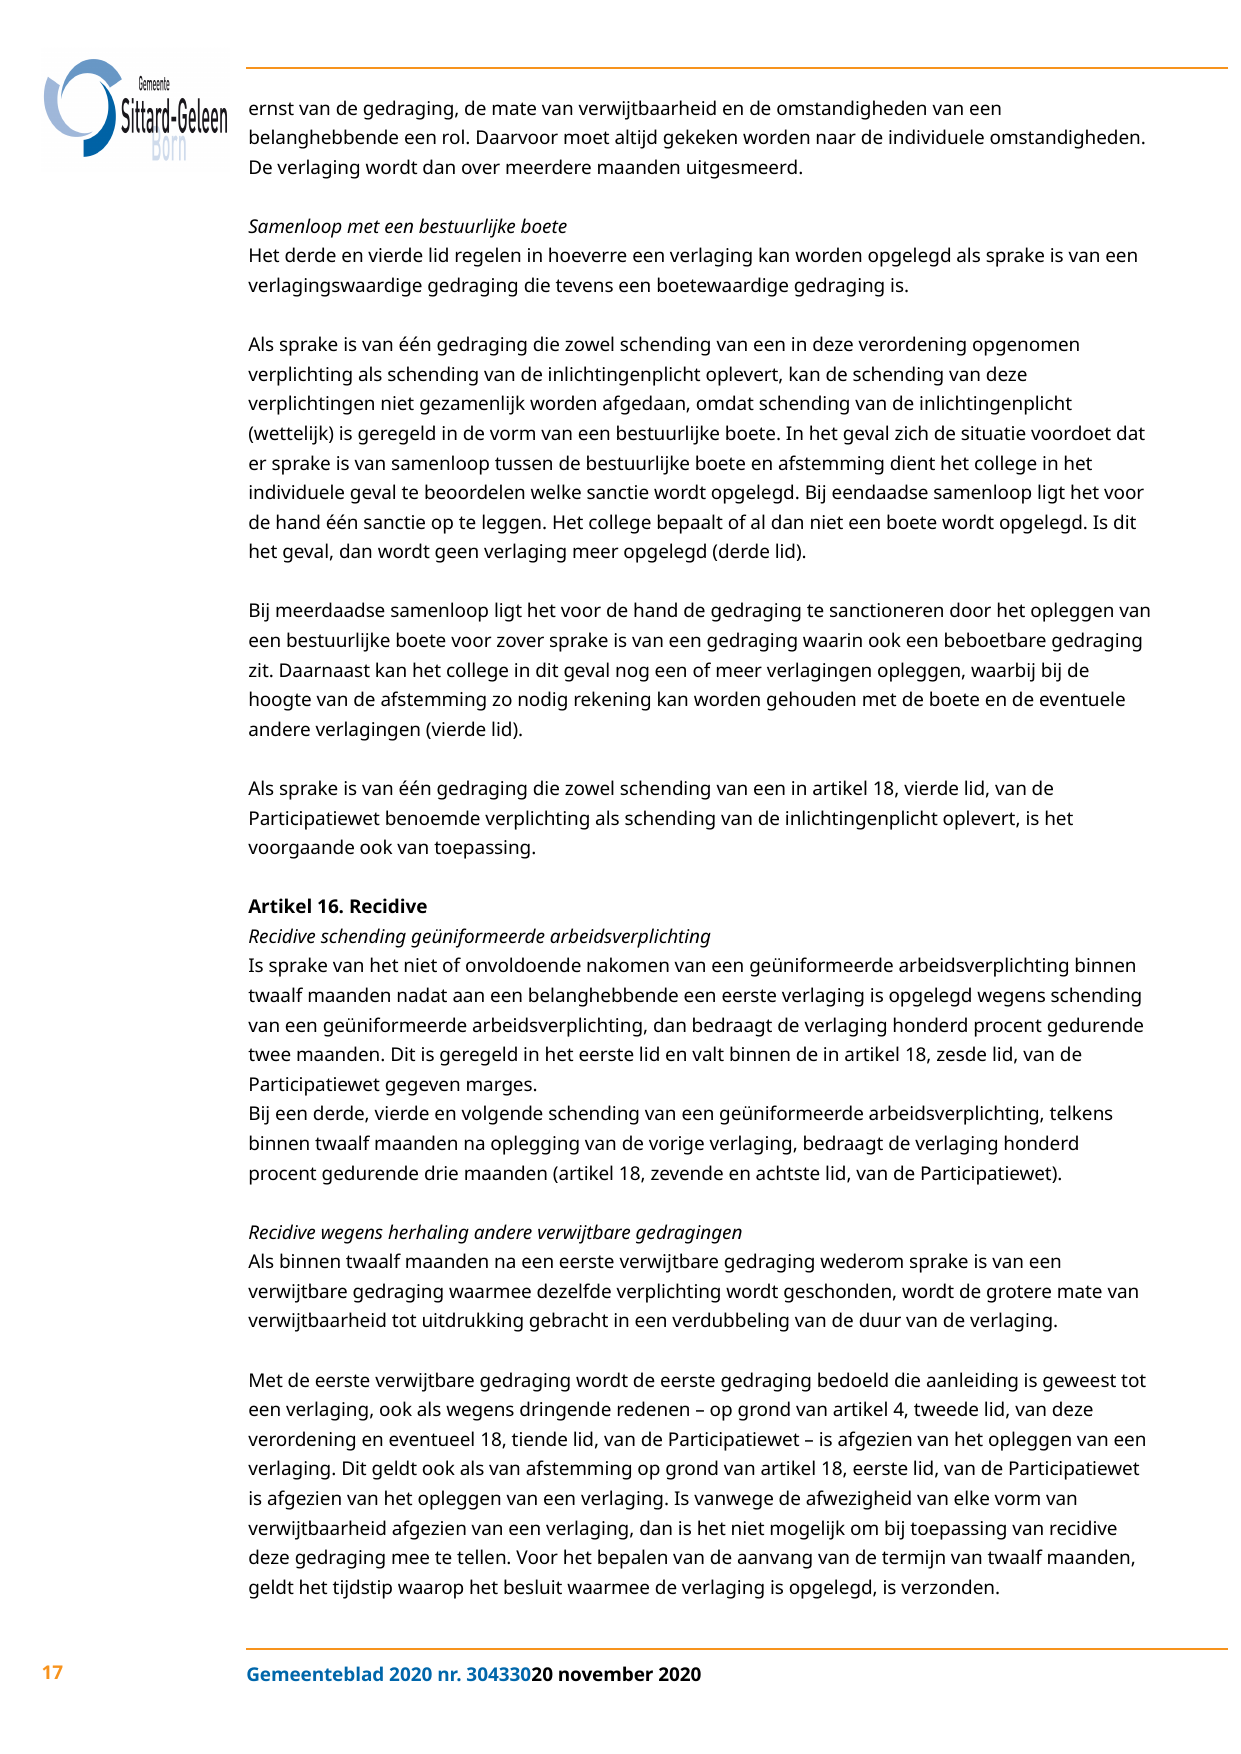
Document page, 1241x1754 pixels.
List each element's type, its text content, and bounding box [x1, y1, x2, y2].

text Bij een derde, vierde en volgende schending van een geüniformeerde arbeidsverplichting, telkens binnen twaalf maanden na oplegging van de vorige verlaging, bedraagt de verlaging honderd procent gedurende drie maanden (artikel 18, zevende en achtste lid, van de Participatiewet). [248, 1101, 1152, 1186]
text Recidive wegens herhaling andere verwijtbare gedragingen [248, 1219, 1152, 1245]
text Het derde en vierde lid regelen in hoeverre een verlaging kan worden opgelegd als sprake is van een verlagingswaardige gedraging die tevens een boetewaardige gedraging is. [248, 243, 1152, 298]
text Bij meerdaadse samenloop ligt het voor de hand de gedraging te sanctioneren door het opleggen van een bestuurlijke boete voor zover sprake is van een gedraging waarin ook een beboetbare gedraging zit. Daarnaast kan het college in dit geval nog een of meer verlagingen opleggen, waarbij bij de hoogte van de afstemming zo nodig rekening kan worden gehouden met de boete en de eventuele andere verlagingen (vierde lid). [248, 598, 1152, 742]
text Artikel 16. Recidive [248, 893, 1152, 919]
text Is sprake van het niet of onvoldoende nakomen van een geüniformeerde arbeidsverplichting binnen twaalf maanden nadat aan een belanghebbende een eerste verlaging is opgelegd wegens schending van een geüniformeerde arbeidsverplichting, dan bedraagt de verlaging honderd procent gedurende twee maanden. Dit is geregeld in het eerste lid en valt binnen de in artikel 18, zesde lid, van de Participatiewet gegeven marges. [248, 953, 1152, 1097]
text Als binnen twaalf maanden na een eerste verwijtbare gedraging wederom sprake is van een verwijtbare gedraging waarmee dezelfde verplichting wordt geschonden, wordt de grotere mate van verwijtbaarheid tot uitdrukking gebracht in een verdubbeling van de duur van de verlaging. [248, 1248, 1152, 1333]
picture [41, 47, 231, 172]
text Samenloop met een bestuurlijke boete [248, 213, 1152, 239]
text Recidive schending geüniformeerde arbeidsverplichting [248, 923, 1152, 949]
text Als sprake is van één gedraging die zowel schending van een in deze verordening opgenomen verplichting als schending van de inlichtingenplicht oplevert, kan de schending van deze verplichtingen niet gezamenlijk worden afgedaan, omdat schending van de inlichtingenplicht (wettelijk) is geregeld in de vorm van een bestuurlijke boete. In het geval zich de situatie voordoet dat er sprake is van samenloop tussen de bestuurlijke boete en afstemming dient het college in het individuele geval te beoordelen welke sanctie wordt opgelegd. Bij eendaadse samenloop ligt het voor de hand één sanctie op te leggen. Het college bepaalt of al dan niet een boete wordt opgelegd. Is dit het geval, dan wordt geen verlaging meer opgelegd (derde lid). [248, 331, 1152, 564]
text Als sprake is van één gedraging die zowel schending van een in artikel 18, vierde lid, van de Participatiewet benoemde verplichting als schending van de inlichtingenplicht oplevert, is het voorgaande ook van toepassing. [248, 775, 1152, 860]
text Met de eerste verwijtbare gedraging wordt de eerste gedraging bedoeld die aanleiding is geweest tot een verlaging, ook als wegens dringende redenen – op grond van artikel 4, tweede lid, van deze verordening en eventueel 18, tiende lid, van de Participatiewet – is afgezien van het opleggen van een verlaging. Dit geldt ook als van afstemming op grond van artikel 18, eerste lid, van de Participatiewet is afgezien van het opleggen van een verlaging. Is vanwege de afwezigheid van elke vorm van verwijtbaarheid afgezien van een verlaging, dan is het niet mogelijk om bij toepassing van recidive deze gedraging mee te tellen. Voor het bepalen van de aanvang van de termijn van twaalf maanden, geldt het tijdstip waarop het besluit waarmee de verlaging is opgelegd, is verzonden. [248, 1367, 1152, 1600]
text ernst van de gedraging, de mate van verwijtbaarheid en de omstandigheden van een belanghebbende een rol. Daarvoor moet altijd gekeken worden naar de individuele omstandigheden. De verlaging wordt dan over meerdere maanden uitgesmeerd. [248, 95, 1152, 180]
